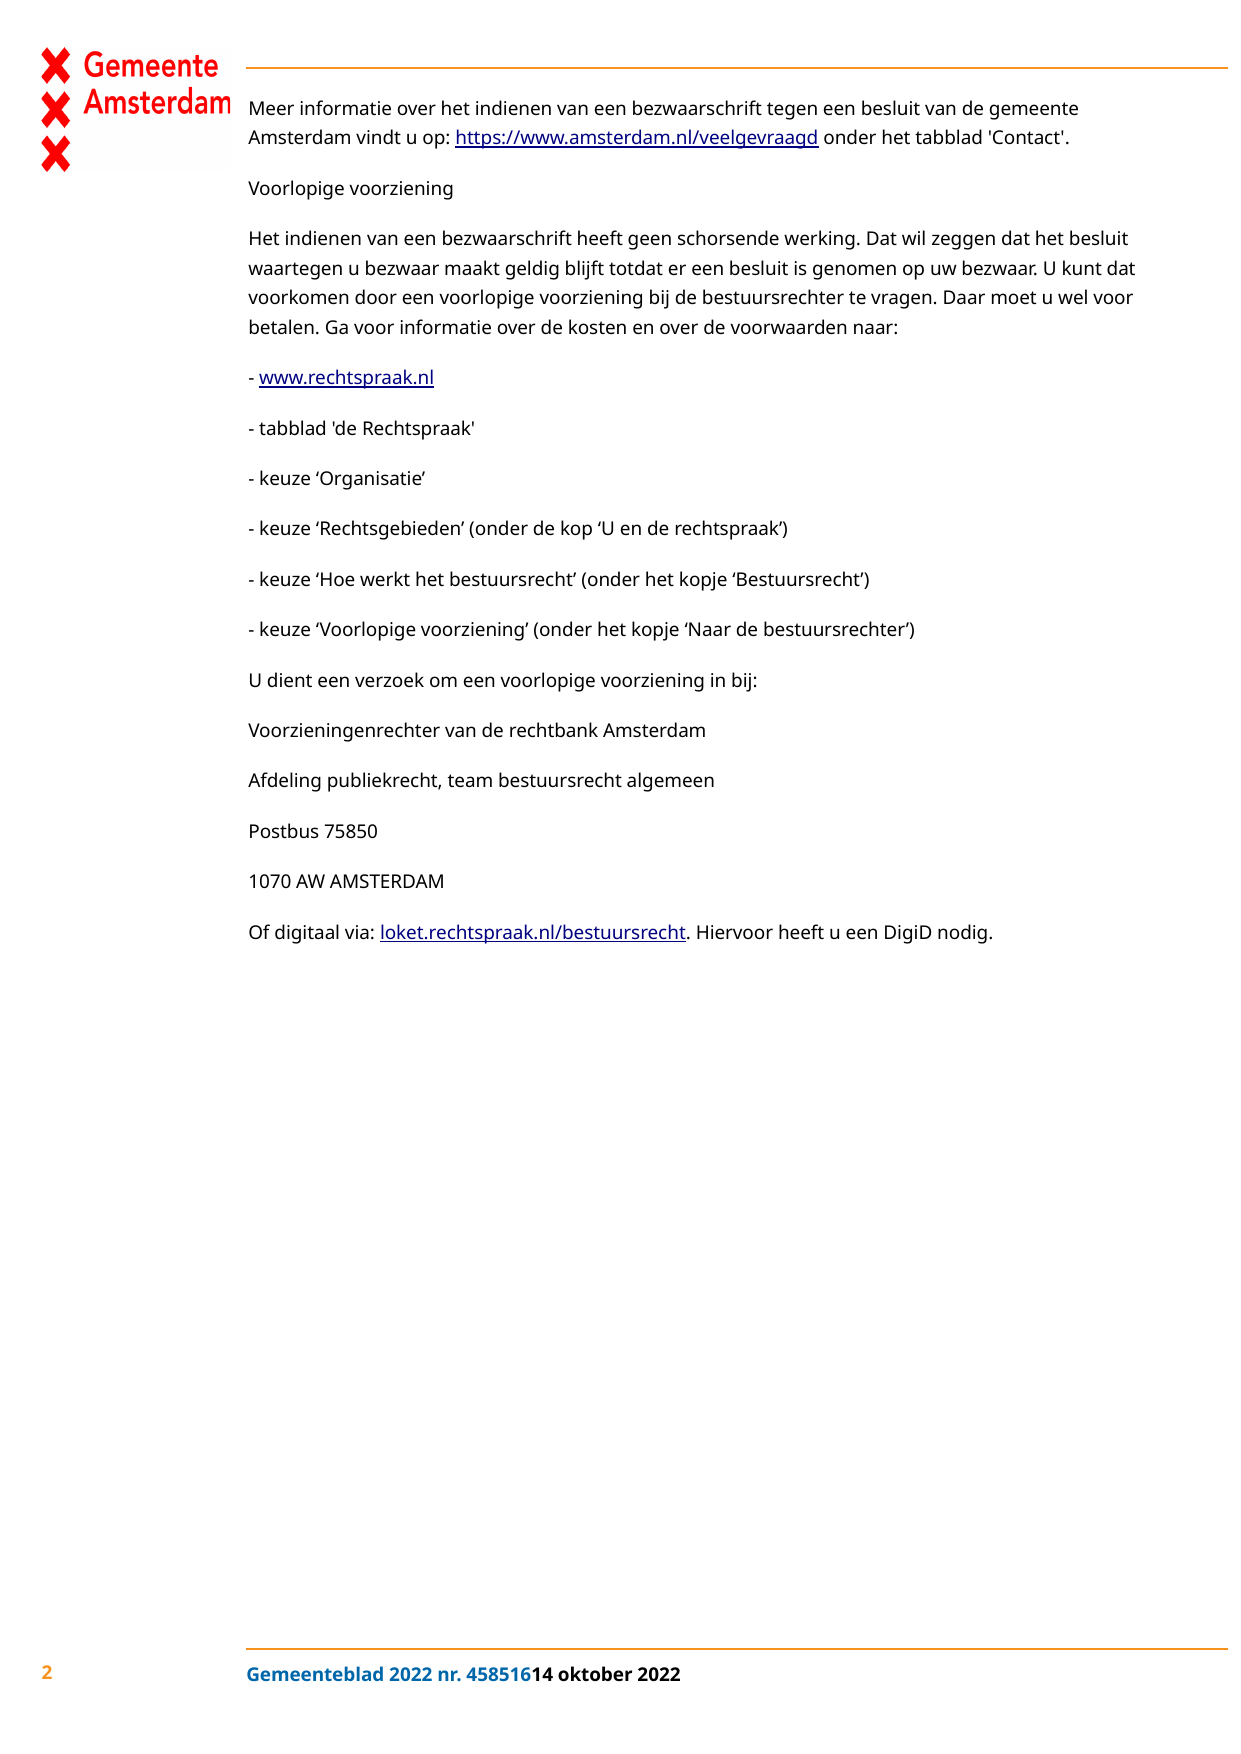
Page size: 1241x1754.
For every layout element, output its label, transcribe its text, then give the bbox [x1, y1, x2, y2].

text U dient een verzoek om een voorlopige voorziening in bij: [248, 667, 1152, 693]
text - keuze ‘Rechtsgebieden’ (onder de kop ‘U en de rechtspraak’) [248, 516, 1152, 541]
text - tabblad 'de Rechtspraak' [248, 415, 1152, 441]
text - www.rechtspraak.nl [248, 364, 1152, 390]
text - keuze ‘Hoe werkt het bestuursrecht’ (onder het kopje ‘Bestuursrecht’) [248, 566, 1152, 592]
text - keuze ‘Voorlopige voorziening’ (onder het kopje ‘Naar de bestuursrechter’) [248, 616, 1152, 642]
text Voorzieningenrechter van de rechtbank Amsterdam [248, 717, 1152, 743]
text Het indienen van een bezwaarschrift heeft geen schorsende werking. Dat wil zeggen dat het besluit waartegen u bezwaar maakt geldig blijft totdat er een besluit is genomen op uw bezwaar. U kunt dat voorkomen door een voorlopige voorziening bij de bestuursrechter te vragen. Daar moet u wel voor betalen. Ga voor informatie over de kosten en over de voorwaarden naar: [248, 225, 1152, 340]
text 1070 AW AMSTERDAM [248, 868, 1152, 894]
text Postbus 75850 [248, 818, 1152, 844]
text Meer informatie over het indienen van een bezwaarschrift tegen een besluit van de gemeente Amsterdam vindt u op: https://www.amsterdam.nl/veelgevraagd onder het tabblad 'Contact'. [248, 95, 1152, 150]
text Afdeling publiekrecht, team bestuursrecht algemeen [248, 768, 1152, 793]
text Of digitaal via: loket.rechtspraak.nl/bestuursrecht. Hiervoor heeft u een DigiD nodig. [248, 919, 1152, 945]
text Voorlopige voorziening [248, 175, 1152, 201]
picture [41, 47, 231, 172]
text - keuze ‘Organisatie’ [248, 465, 1152, 491]
